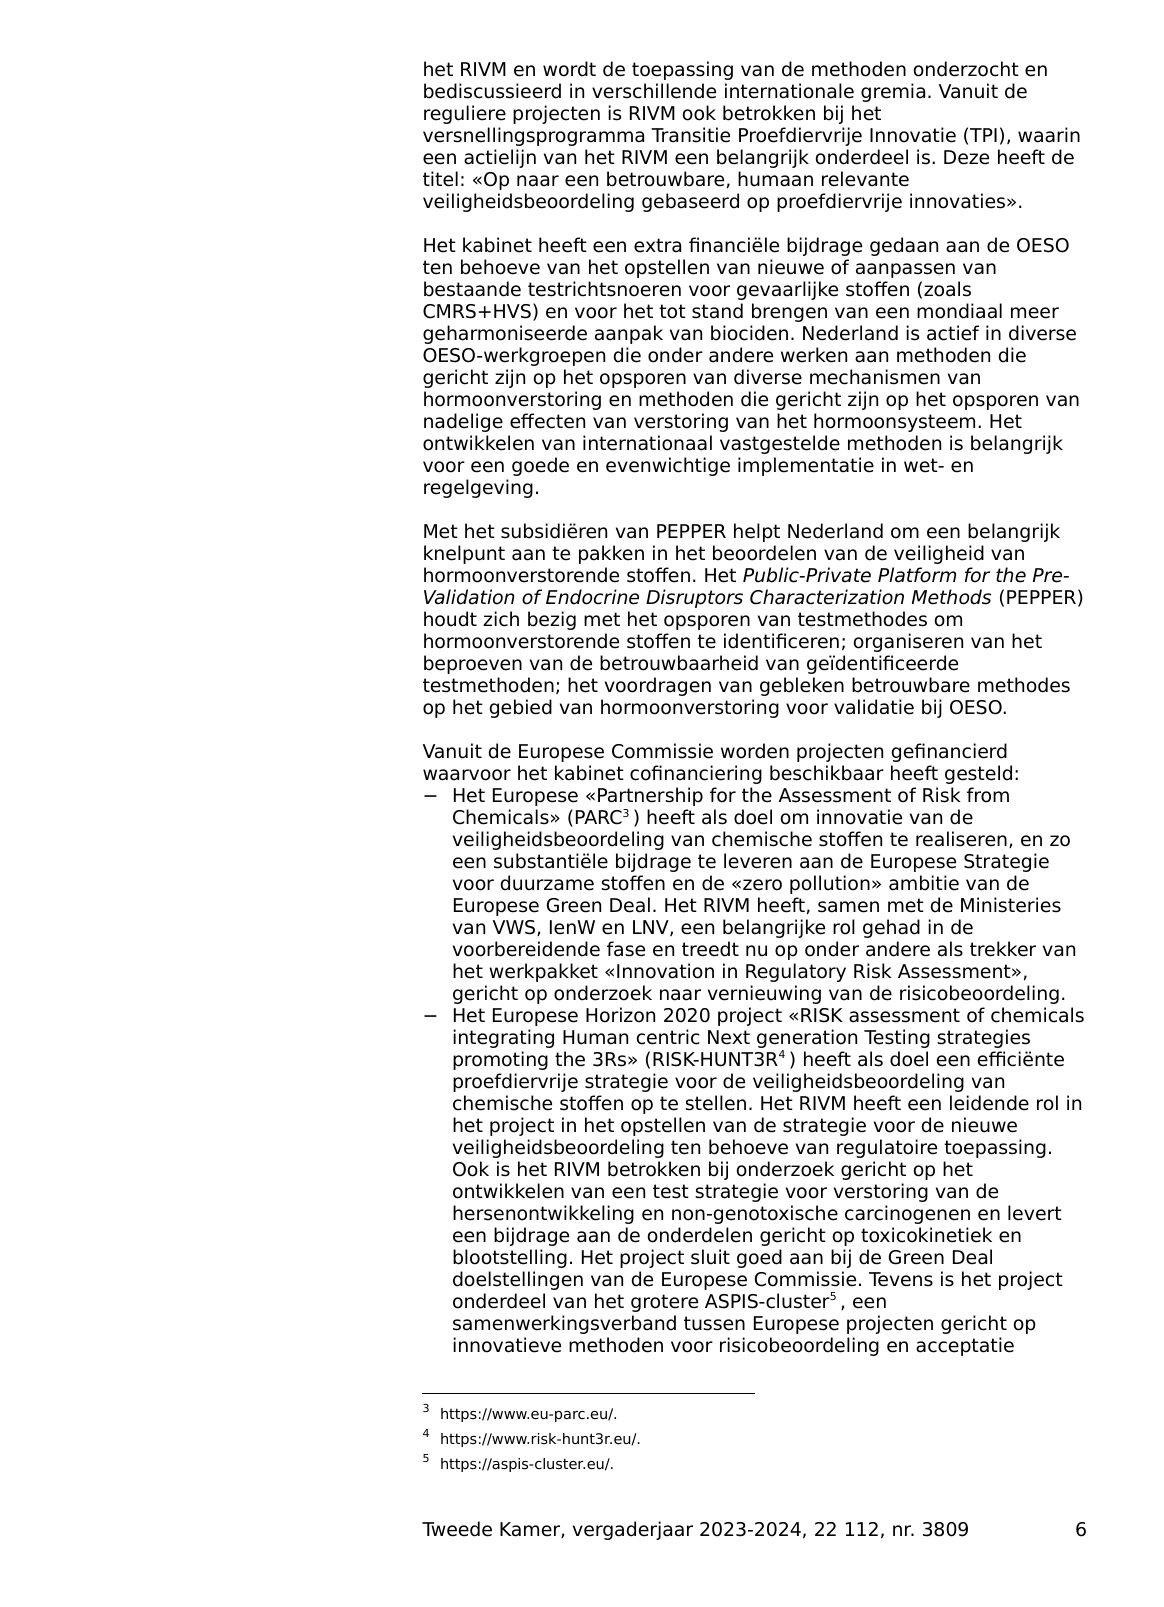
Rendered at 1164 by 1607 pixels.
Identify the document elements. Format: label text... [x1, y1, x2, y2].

text het RIVM en wordt de toepassing van de methoden onderzocht en bediscussieerd in verschillende internationale gremia. Vanuit de reguliere projecten is RIVM ook betrokken bij het versnellingsprogramma Transitie Proefdiervrije Innovatie (TPI), waarin een actielijn van het RIVM een belangrijk onderdeel is. Deze heeft de titel: «Op naar een betrouwbare, humaan relevante veiligheidsbeoordeling gebaseerd op proefdiervrije innovaties». [422, 59, 1087, 213]
text Het kabinet heeft een extra financiële bijdrage gedaan aan de OESO ten behoeve van het opstellen van nieuwe of aanpassen van bestaande testrichtsnoeren voor gevaarlijke stoffen (zoals CMRS+HVS) en voor het tot stand brengen van een mondiaal meer geharmoniseerde aanpak van biociden. Nederland is actief in diverse OESO-werkgroepen die onder andere werken aan methoden die gericht zijn op het opsporen van diverse mechanismen van hormoonverstoring en methoden die gericht zijn op het opsporen van nadelige effecten van verstoring van het hormoonsysteem. Het ontwikkelen van internationaal vastgestelde methoden is belangrijk voor een goede en evenwichtige implementatie in wet- en regelgeving. [422, 235, 1087, 499]
text https://www.risk-hunt3r.eu/. [422, 1427, 1087, 1449]
text Vanuit de Europese Commissie worden projecten gefinancierd waarvoor het kabinet cofinanciering beschikbaar heeft gesteld: [422, 741, 1087, 785]
text Met het subsidiëren van PEPPER helpt Nederland om een belangrijk knelpunt aan te pakken in het beoordelen van de veiligheid van hormoonverstorende stoffen. Het Public-Private Platform for the Pre-Validation of Endocrine Disruptors Characterization Methods (PEPPER) houdt zich bezig met het opsporen van testmethodes om hormoonverstorende stoffen te identificeren; organiseren van het beproeven van de betrouwbaarheid van geïdentificeerde testmethoden; het voordragen van gebleken betrouwbare methodes op het gebied van hormoonverstoring voor validatie bij OESO. [422, 521, 1087, 719]
text − Het Europese Horizon 2020 project «RISK assessment of chemicals integrating Human centric Next generation Testing strategies promoting the 3Rs» (RISK-HUNT3R) heeft als doel een efficiënte proefdiervrije strategie voor de veiligheidsbeoordeling van chemische stoffen op te stellen. Het RIVM heeft een leidende rol in het project in het opstellen van de strategie voor de nieuwe veiligheidsbeoordeling ten behoeve van regulatoire toepassing. Ook is het RIVM betrokken bij onderzoek gericht op het ontwikkelen van een test strategie voor verstoring van de hersenontwikkeling en non-genotoxische carcinogenen en levert een bijdrage aan de onderdelen gericht op toxicokinetiek en blootstelling. Het project sluit goed aan bij de Green Deal doelstellingen van de Europese Commissie. Tevens is het project onderdeel van het grotere ASPIS-cluster, een samenwerkingsverband tussen Europese projecten gericht op innovatieve methoden voor risicobeoordeling en acceptatie [422, 1005, 1087, 1356]
text https://aspis-cluster.eu/. [422, 1452, 1087, 1474]
text − Het Europese «Partnership for the Assessment of Risk from Chemicals» (PARC) heeft als doel om innovatie van de veiligheidsbeoordeling van chemische stoffen te realiseren, en zo een substantiële bijdrage te leveren aan de Europese Strategie voor duurzame stoffen en de «zero pollution» ambitie van de Europese Green Deal. Het RIVM heeft, samen met de Ministeries van VWS, IenW en LNV, een belangrijke rol gehad in de voorbereidende fase en treedt nu op onder andere als trekker van het werkpakket «Innovation in Regulatory Risk Assessment», gericht op onderzoek naar vernieuwing van de risicobeoordeling. [422, 785, 1087, 1005]
text https://www.eu-parc.eu/. [422, 1402, 1087, 1424]
